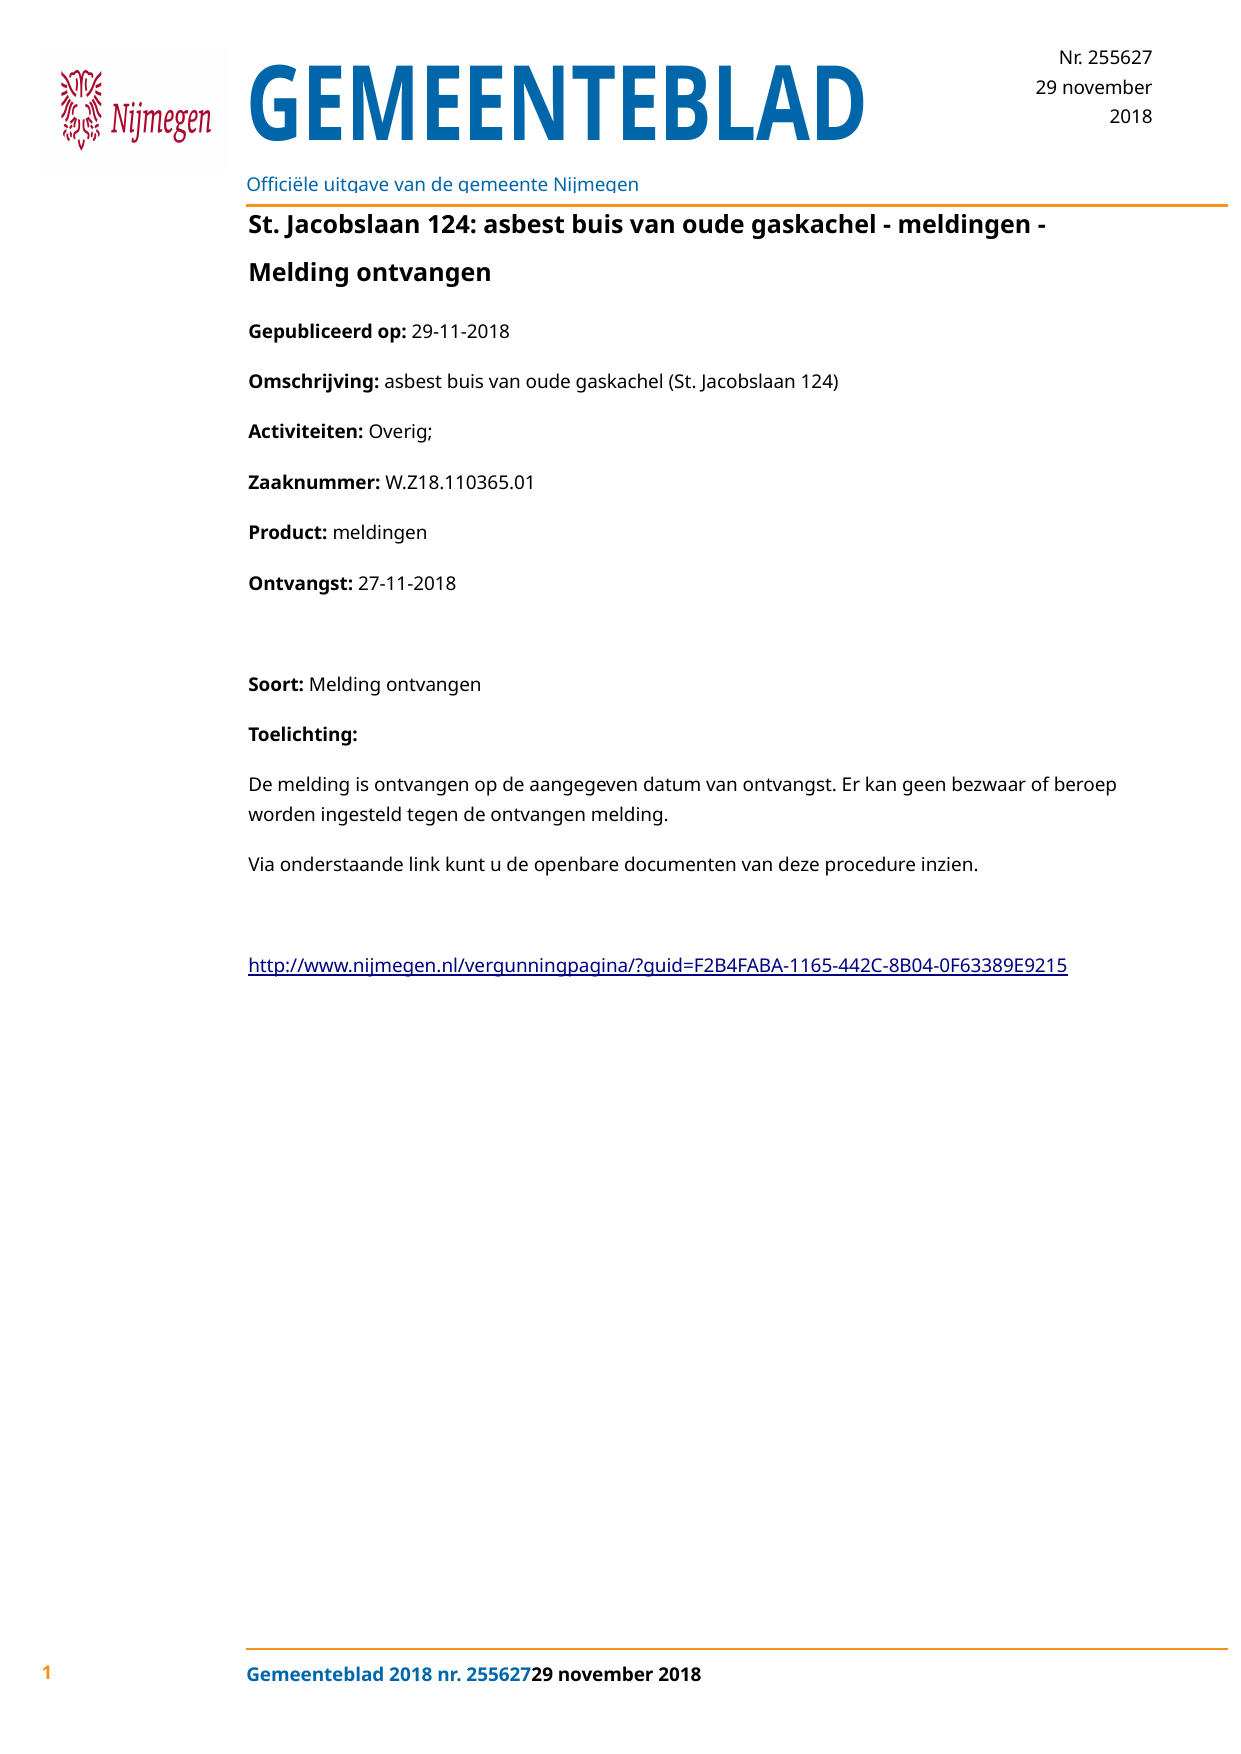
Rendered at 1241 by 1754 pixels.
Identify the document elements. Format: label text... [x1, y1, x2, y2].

picture [41, 47, 231, 172]
text Omschrijving: asbest buis van oude gaskachel (St. Jacobslaan 124) [248, 368, 1152, 394]
text Gepubliceerd op: 29-11-2018 [248, 318, 1152, 344]
text Soort: Melding ontvangen [248, 671, 1152, 697]
text Activiteiten: Overig; [248, 419, 1152, 444]
text De melding is ontvangen op de aangegeven datum van ontvangst. Er kan geen bezwaar of beroep worden ingesteld tegen de ontvangen melding. [248, 772, 1152, 827]
text Zaaknummer: W.Z18.110365.01 [248, 469, 1152, 495]
text Toelichting: [248, 721, 1152, 747]
text Ontvangst: 27-11-2018 [248, 570, 1152, 596]
text Via onderstaande link kunt u de openbare documenten van deze procedure inzien. [248, 852, 1152, 877]
text http://www.nijmegen.nl/vergunningpagina/?guid=F2B4FABA-1165-442C-8B04-0F63389E9215 [248, 952, 1152, 978]
text Product: meldingen [248, 519, 1152, 545]
text St. Jacobslaan 124: asbest buis van oude gaskachel - meldingen - Melding ontvangen [248, 207, 1152, 288]
